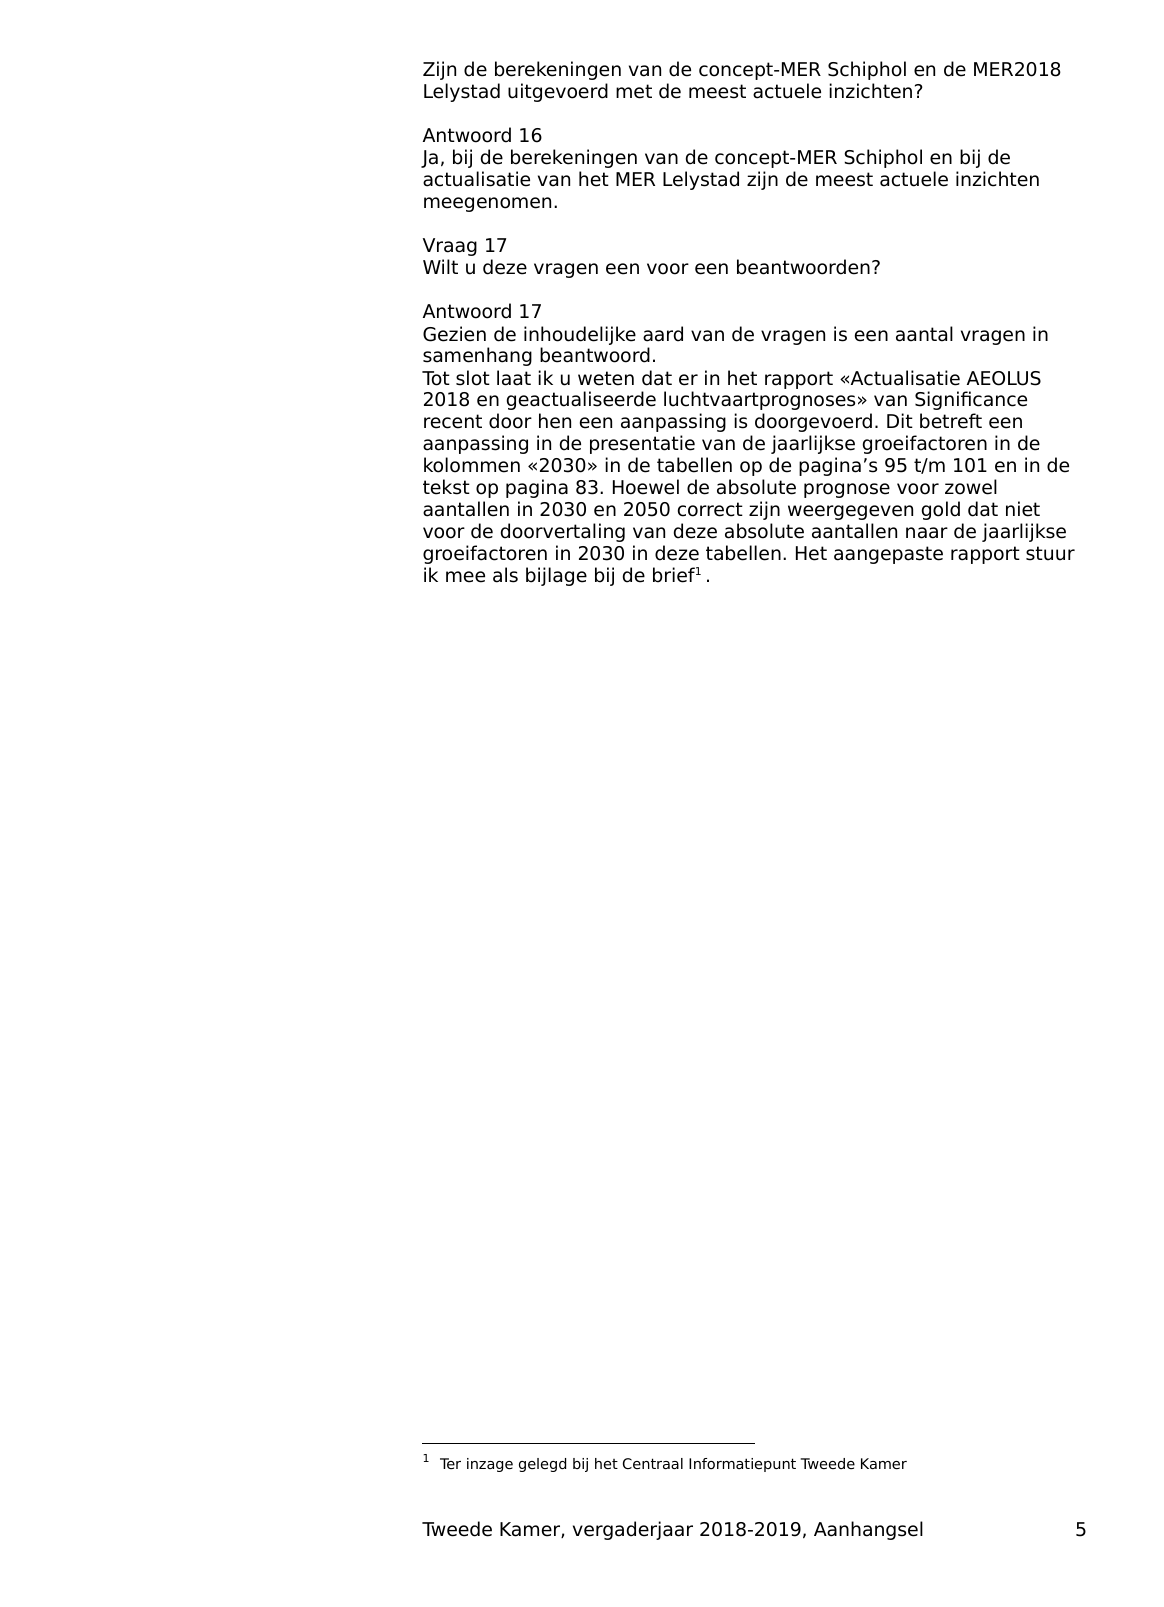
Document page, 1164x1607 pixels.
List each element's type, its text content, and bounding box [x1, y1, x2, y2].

text Ter inzage gelegd bij het Centraal Informatiepunt Tweede Kamer [422, 1452, 1087, 1474]
text Antwoord 17 [422, 301, 1087, 323]
text Ja, bij de berekeningen van de concept-MER Schiphol en bij de actualisatie van het MER Lelystad zijn de meest actuele inzichten meegenomen. [422, 147, 1087, 213]
text Vraag 17 [422, 235, 1087, 257]
text Antwoord 16 [422, 125, 1087, 147]
text Wilt u deze vragen een voor een beantwoorden? [422, 257, 1087, 279]
text Tot slot laat ik u weten dat er in het rapport «Actualisatie AEOLUS 2018 en geactualiseerde luchtvaartprognoses» van Significance recent door hen een aanpassing is doorgevoerd. Dit betreft een aanpassing in de presentatie van de jaarlijkse groeifactoren in de kolommen «2030» in de tabellen op de pagina’s 95 t/m 101 en in de tekst op pagina 83. Hoewel de absolute prognose voor zowel aantallen in 2030 en 2050 correct zijn weergegeven gold dat niet voor de doorvertaling van deze absolute aantallen naar de jaarlijkse groeifactoren in 2030 in deze tabellen. Het aangepaste rapport stuur ik mee als bijlage bij de brief. [422, 367, 1087, 587]
text Zijn de berekeningen van de concept-MER Schiphol en de MER2018 Lelystad uitgevoerd met de meest actuele inzichten? [422, 59, 1087, 103]
text Gezien de inhoudelijke aard van de vragen is een aantal vragen in samenhang beantwoord. [422, 323, 1087, 367]
